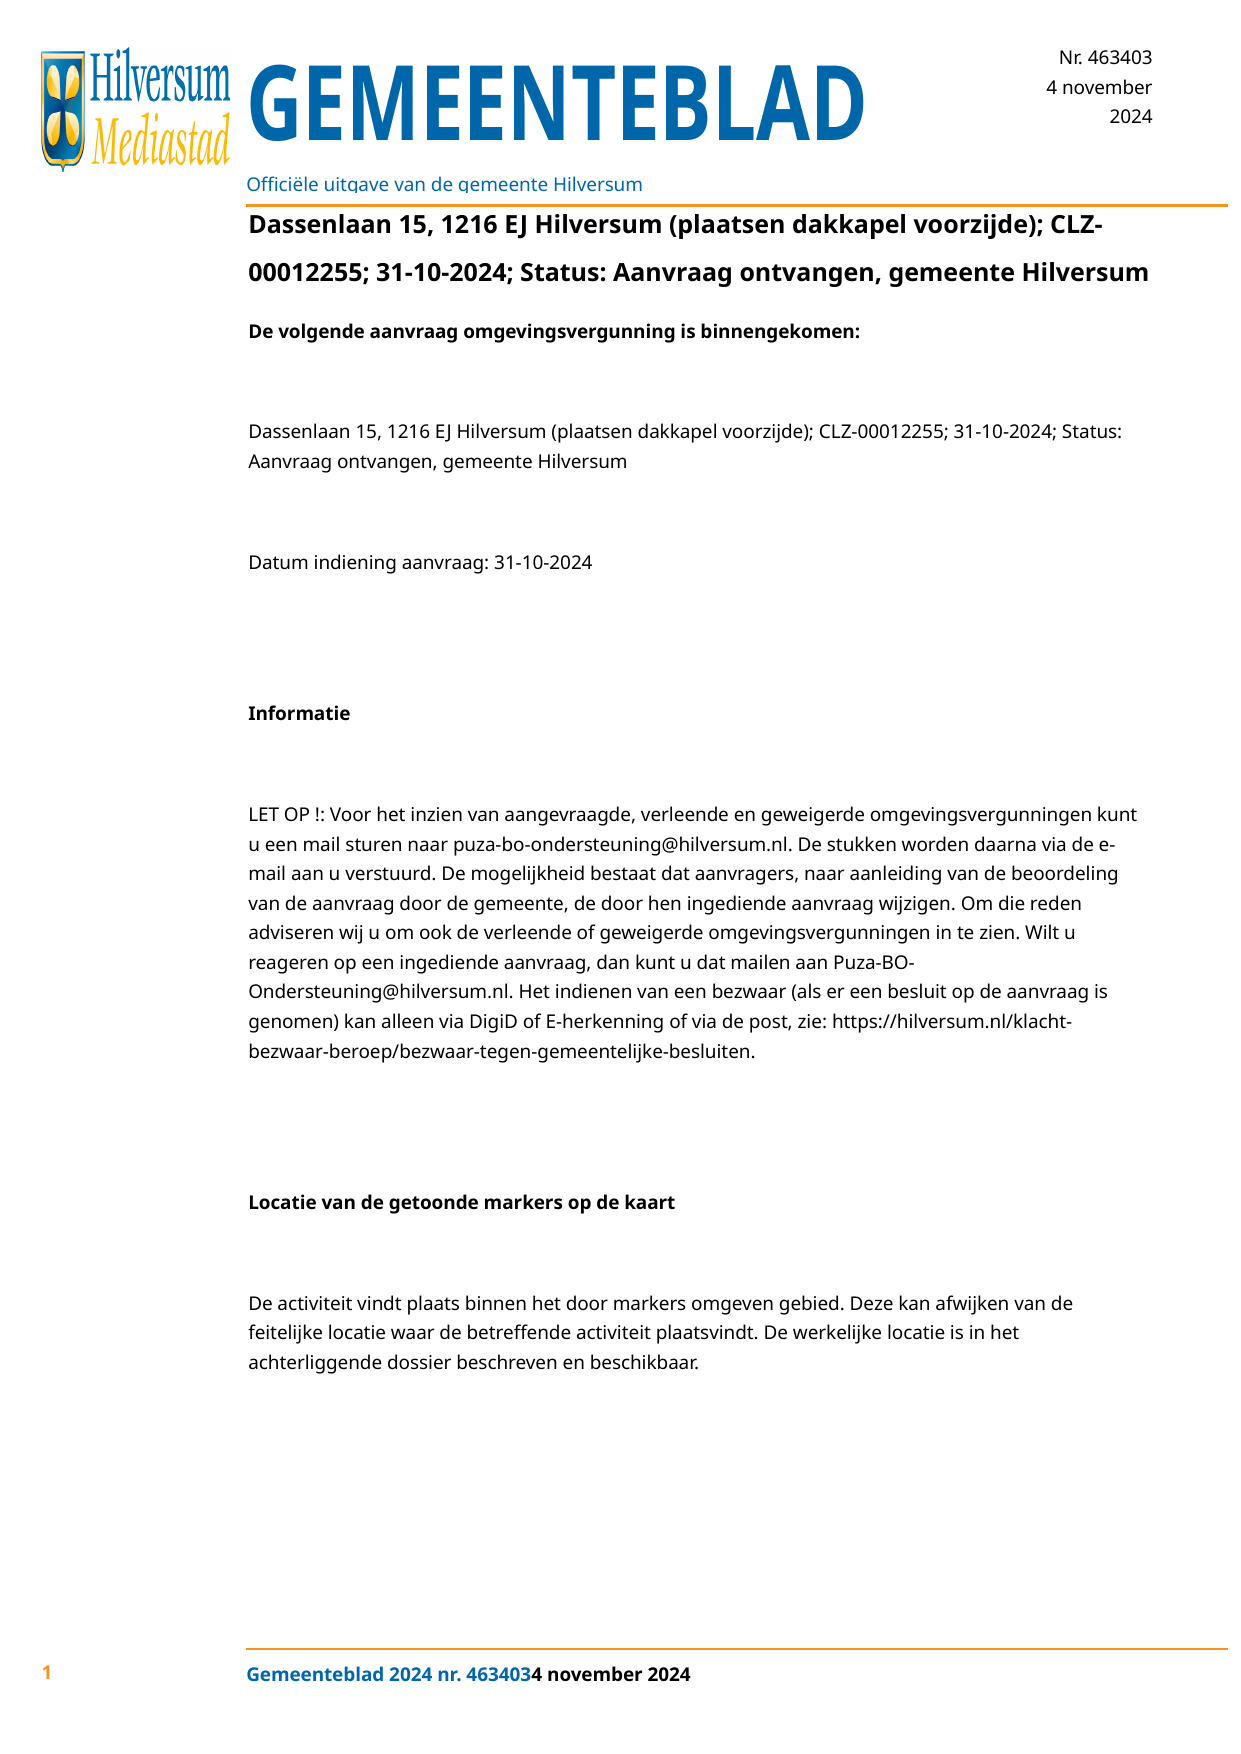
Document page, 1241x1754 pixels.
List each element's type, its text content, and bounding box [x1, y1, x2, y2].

text Locatie van de getoonde markers op de kaart [248, 1189, 1152, 1215]
text De activiteit vindt plaats binnen het door markers omgeven gebied. Deze kan afwijken van de feitelijke locatie waar de betreffende activiteit plaatsvindt. De werkelijke locatie is in het achterliggende dossier beschreven en beschikbaar. [248, 1290, 1152, 1375]
text LET OP !: Voor het inzien van aangevraagde, verleende en geweigerde omgevingsvergunningen kunt u een mail sturen naar puza-bo-ondersteuning@hilversum.nl. De stukken worden daarna via de e-mail aan u verstuurd. De mogelijkheid bestaat dat aanvragers, naar aanleiding van de beoordeling van de aanvraag door de gemeente, de door hen ingediende aanvraag wijzigen. Om die reden adviseren wij u om ook de verleende of geweigerde omgevingsvergunningen in te zien. Wilt u reageren op een ingediende aanvraag, dan kunt u dat mailen aan Puza-BO-Ondersteuning@hilversum.nl. Het indienen van een bezwaar (als er een besluit op de aanvraag is genomen) kan alleen via DigiD of E-herkenning of via de post, zie: https://hilversum.nl/klacht-bezwaar-beroep/bezwaar-tegen-gemeentelijke-besluiten. [248, 801, 1152, 1064]
text De volgende aanvraag omgevingsvergunning is binnengekomen: [248, 318, 1152, 344]
text Dassenlaan 15, 1216 EJ Hilversum (plaatsen dakkapel voorzijde); CLZ-00012255; 31-10-2024; Status: Aanvraag ontvangen, gemeente Hilversum [248, 207, 1152, 288]
text Dassenlaan 15, 1216 EJ Hilversum (plaatsen dakkapel voorzijde); CLZ-00012255; 31-10-2024; Status: Aanvraag ontvangen, gemeente Hilversum [248, 419, 1152, 474]
text Datum indiening aanvraag: 31-10-2024 [248, 549, 1152, 575]
text Informatie [248, 700, 1152, 726]
picture [41, 47, 231, 172]
